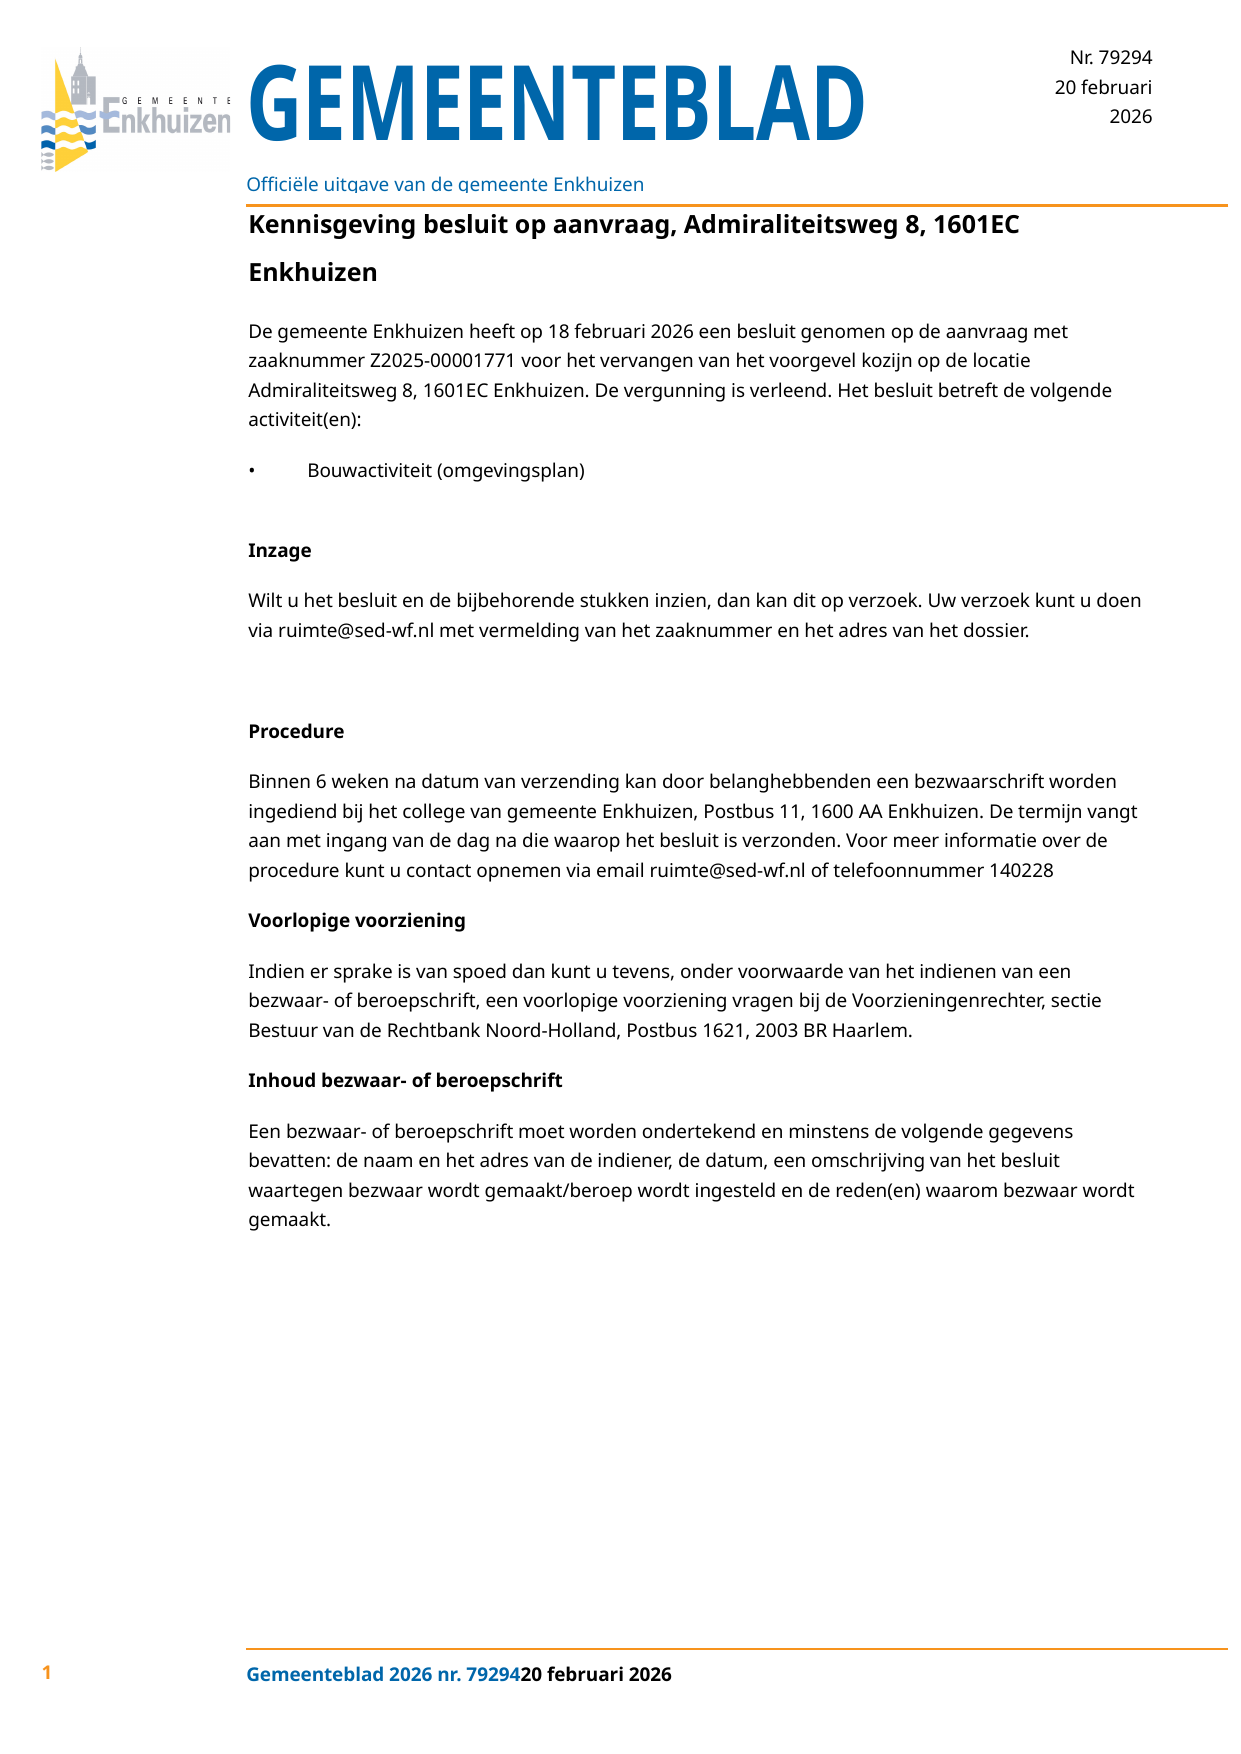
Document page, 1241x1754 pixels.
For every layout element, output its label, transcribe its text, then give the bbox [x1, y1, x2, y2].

text Wilt u het besluit en de bijbehorende stukken inzien, dan kan dit op verzoek. Uw verzoek kunt u doen via ruimte@sed-wf.nl met vermelding van het zaaknummer en het adres van het dossier. [248, 587, 1152, 643]
text Inzage [248, 537, 1152, 563]
text Indien er sprake is van spoed dan kunt u tevens, onder voorwaarde van het indienen van een bezwaar- of beroepschrift, een voorlopige voorziening vragen bij de Voorzieningenrechter, sectie Bestuur van de Rechtbank Noord-Holland, Postbus 1621, 2003 BR Haarlem. [248, 958, 1152, 1043]
text Kennisgeving besluit op aanvraag, Admiraliteitsweg 8, 1601EC Enkhuizen [248, 207, 1152, 288]
picture [41, 47, 231, 172]
text Binnen 6 weken na datum van verzending kan door belanghebbenden een bezwaarschrift worden ingediend bij het college van gemeente Enkhuizen, Postbus 11, 1600 AA Enkhuizen. De termijn vangt aan met ingang van de dag na die waarop het besluit is verzonden. Voor meer informatie over de procedure kunt u contact opnemen via email ruimte@sed-wf.nl of telefoonnummer 140228 [248, 768, 1152, 883]
text Inhoud bezwaar- of beroepschrift [248, 1067, 1152, 1093]
text Voorlopige voorziening [248, 907, 1152, 933]
list Bouwactiviteit (omgevingsplan) [248, 457, 1152, 483]
text Een bezwaar- of beroepschrift moet worden ondertekend en minstens de volgende gegevens bevatten: de naam en het adres van de indiener, de datum, een omschrijving van het besluit waartegen bezwaar wordt gemaakt/beroep wordt ingesteld en de reden(en) waarom bezwaar wordt gemaakt. [248, 1118, 1152, 1232]
text De gemeente Enkhuizen heeft op 18 februari 2026 een besluit genomen op de aanvraag met zaaknummer Z2025-00001771 voor het vervangen van het voorgevel kozijn op de locatie Admiraliteitsweg 8, 1601EC Enkhuizen. De vergunning is verleend. Het besluit betreft de volgende activiteit(en): [248, 318, 1152, 432]
text Procedure [248, 718, 1152, 744]
